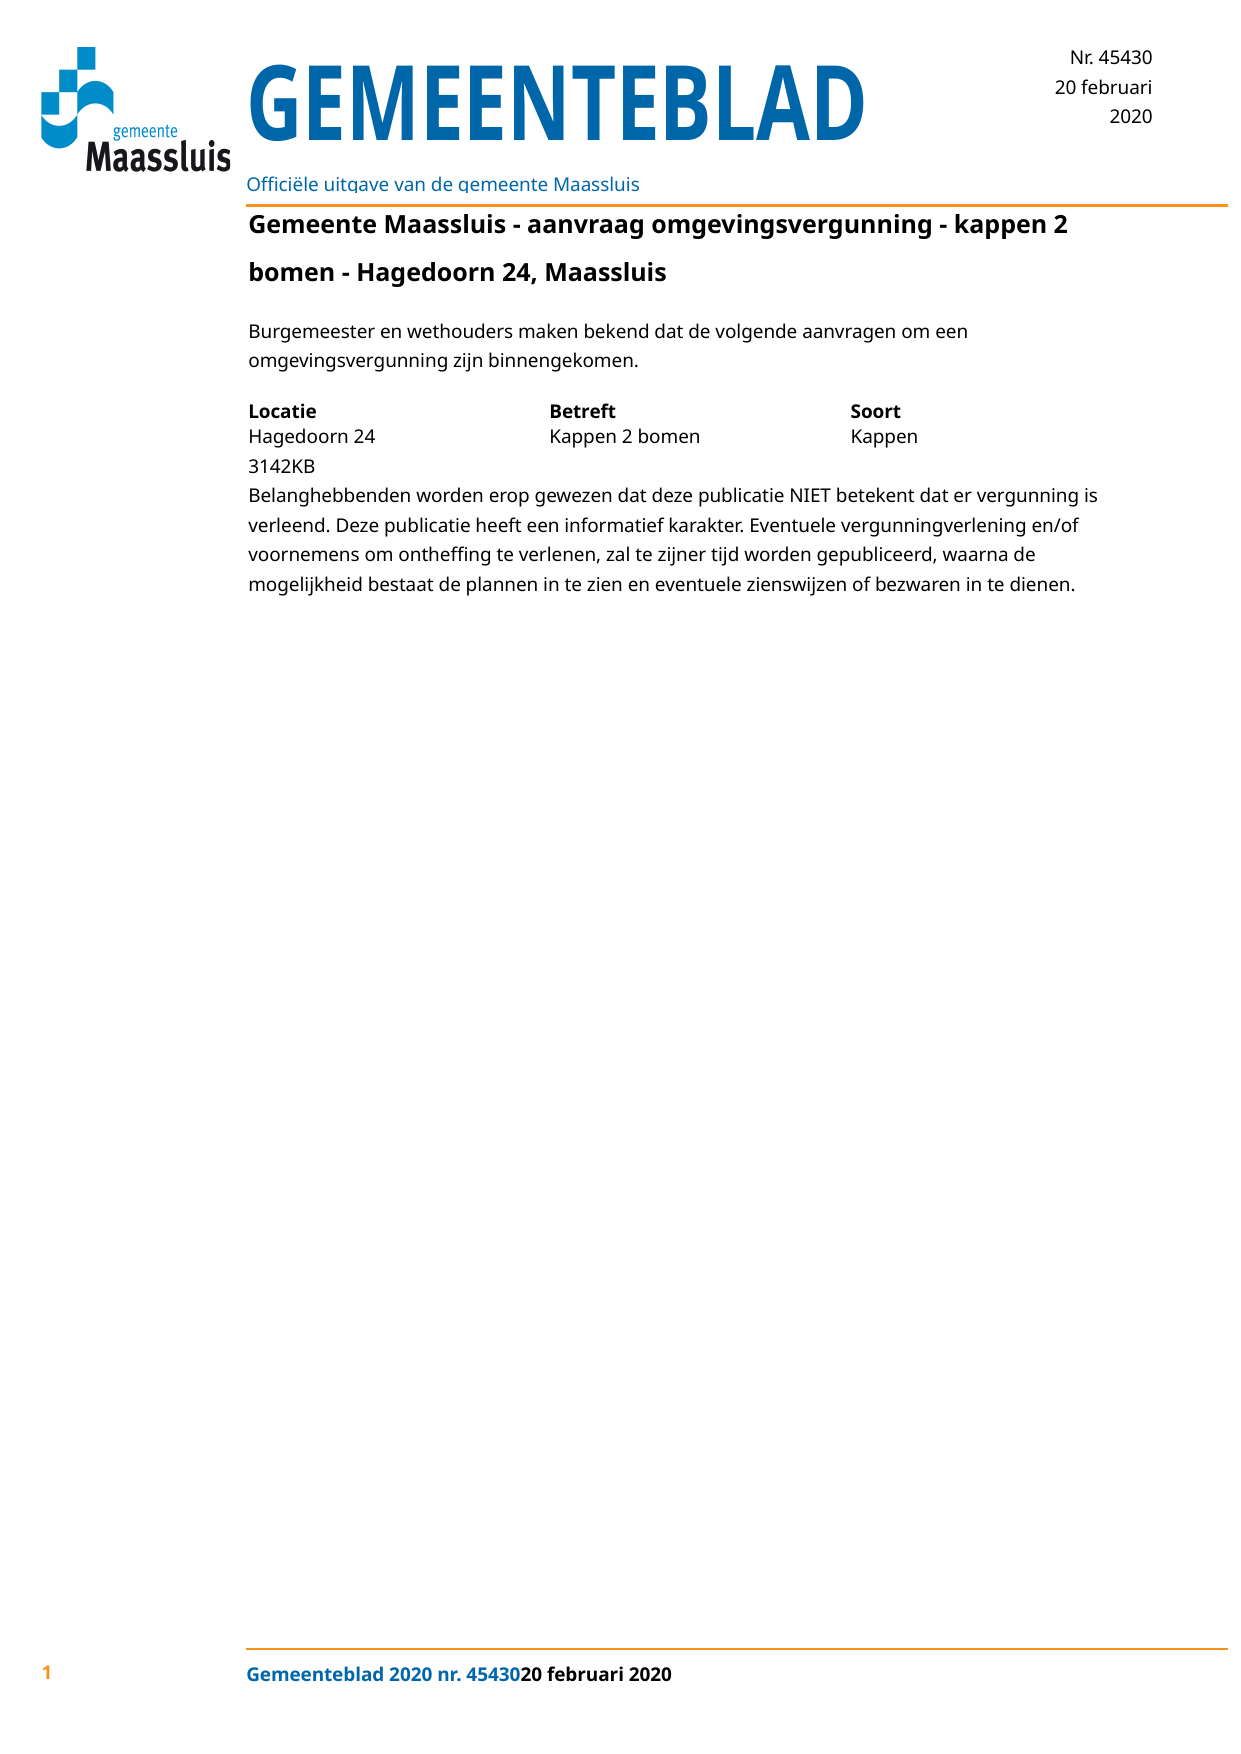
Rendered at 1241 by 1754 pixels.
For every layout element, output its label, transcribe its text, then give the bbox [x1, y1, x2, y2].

text Gemeente Maassluis - aanvraag omgevingsvergunning - kappen 2 bomen - Hagedoorn 24, Maassluis [248, 207, 1152, 288]
table_cell Kappen 2 bomen [549, 424, 850, 479]
picture [41, 47, 77, 92]
table_cell Hagedoorn 24 3142KB [248, 424, 549, 479]
text Belanghebbenden worden erop gewezen dat deze publicatie NIET betekent dat er vergunning is verleend. Deze publicatie heeft een informatief karakter. Eventuele vergunningverlening en/of voornemens om ontheffing te verlenen, zal te zijner tijd worden gepubliceerd, waarna de mogelijkheid bestaat de plannen in te zien en eventuele zienswijzen of bezwaren in te dienen. [248, 482, 1152, 597]
text Burgemeester en wethouders maken bekend dat de volgende aanvragen om een omgevingsvergunning zijn binnengekomen. [248, 318, 1152, 373]
table_header Betreft [549, 398, 850, 424]
table_cell Kappen [850, 424, 1152, 479]
table_header Soort [850, 398, 1152, 424]
table_header Locatie [248, 398, 549, 424]
picture [41, 47, 231, 172]
